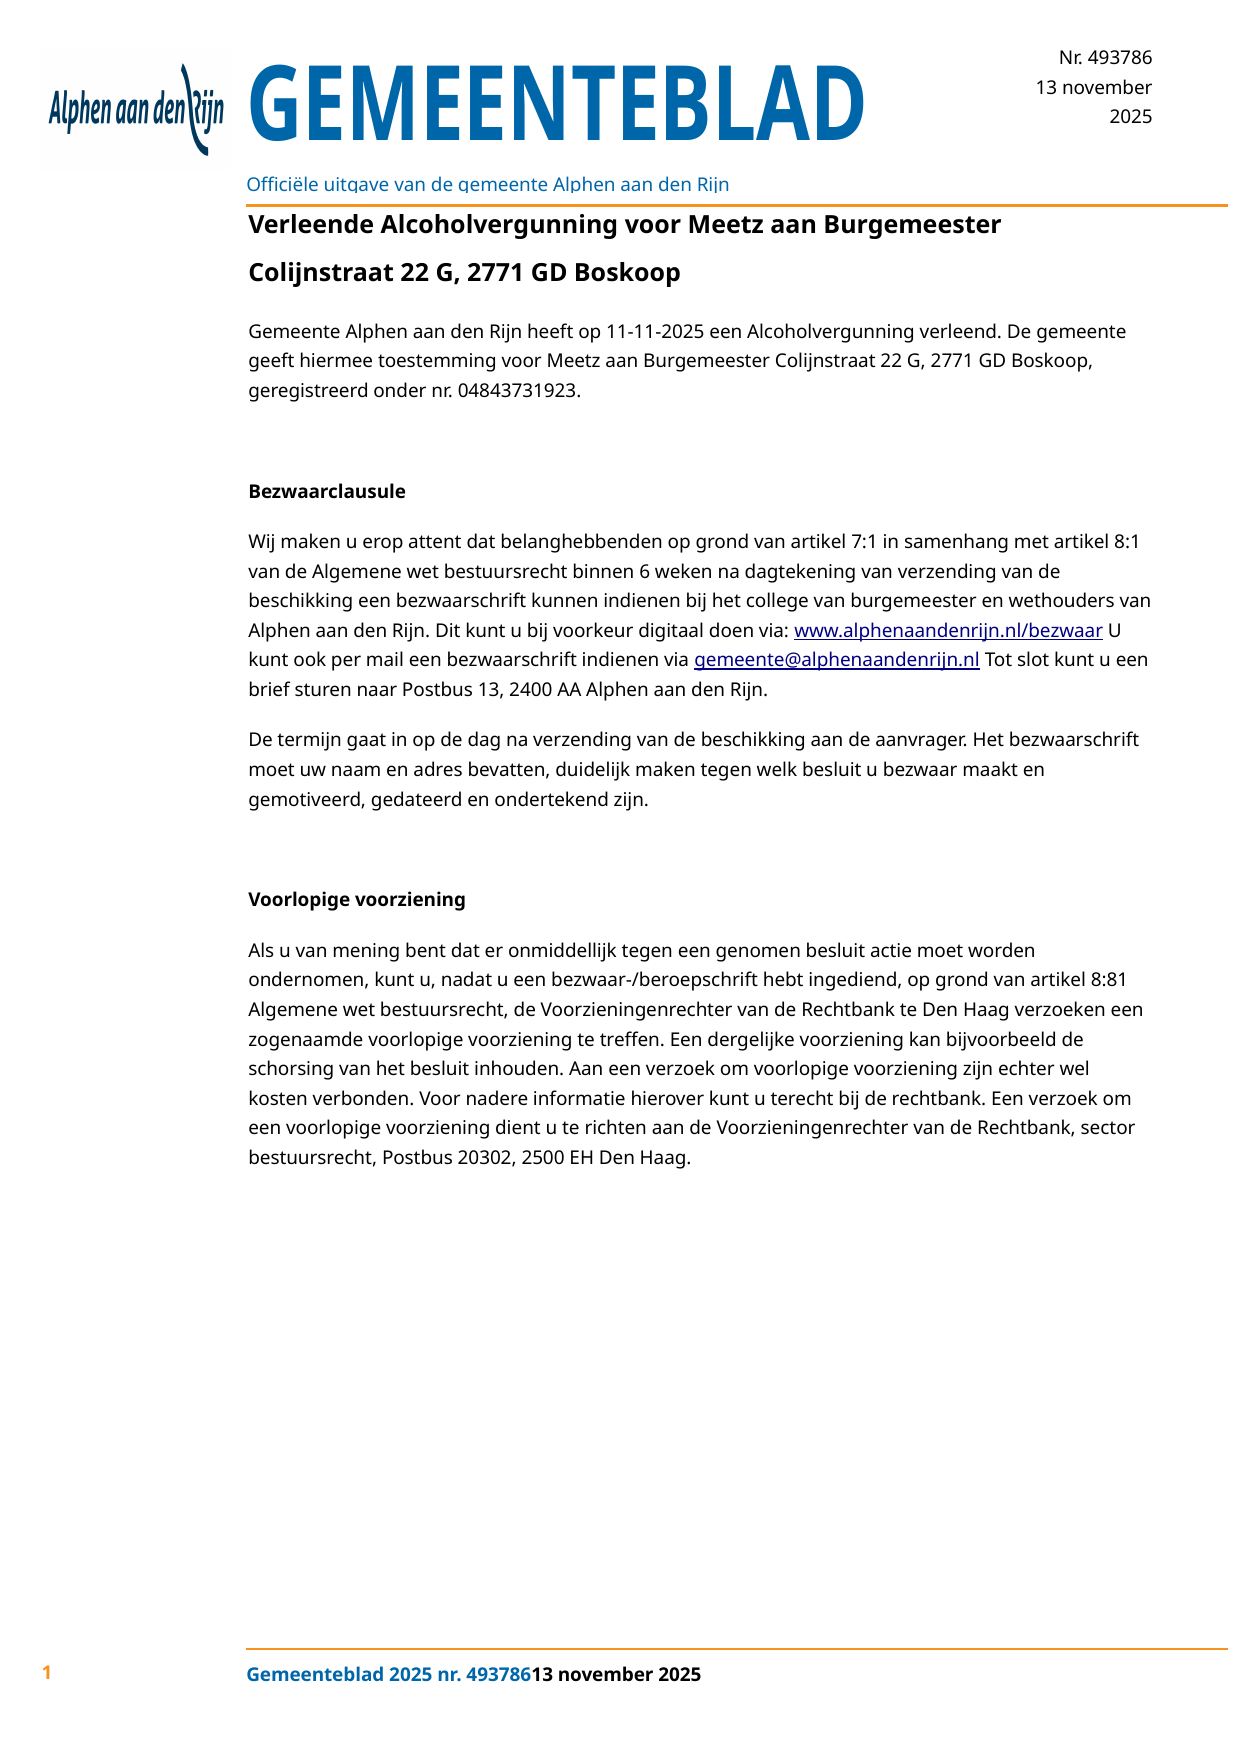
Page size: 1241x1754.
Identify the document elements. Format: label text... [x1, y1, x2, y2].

text Verleende Alcoholvergunning voor Meetz aan Burgemeester Colijnstraat 22 G, 2771 GD Boskoop [248, 207, 1152, 288]
text Voorlopige voorziening [248, 887, 1152, 912]
text De termijn gaat in op de dag na verzending van de beschikking aan de aanvrager. Het bezwaarschrift moet uw naam en adres bevatten, duidelijk maken tegen welk besluit u bezwaar maakt en gemotiveerd, gedateerd en ondertekend zijn. [248, 727, 1152, 812]
text Bezwaarclausule [248, 478, 1152, 504]
picture [41, 47, 231, 172]
text Als u van mening bent dat er onmiddellijk tegen een genomen besluit actie moet worden ondernomen, kunt u, nadat u een bezwaar-/beroepschrift hebt ingediend, op grond van artikel 8:81 Algemene wet bestuursrecht, de Voorzieningenrechter van de Rechtbank te Den Haag verzoeken een zogenaamde voorlopige voorziening te treffen. Een dergelijke voorziening kan bijvoorbeeld de schorsing van het besluit inhouden. Aan een verzoek om voorlopige voorziening zijn echter wel kosten verbonden. Voor nadere informatie hierover kunt u terecht bij de rechtbank. Een verzoek om een voorlopige voorziening dient u te richten aan de Voorzieningenrechter van de Rechtbank, sector bestuursrecht, Postbus 20302, 2500 EH Den Haag. [248, 937, 1152, 1170]
text Gemeente Alphen aan den Rijn heeft op 11-11-2025 een Alcoholvergunning verleend. De gemeente geeft hiermee toestemming voor Meetz aan Burgemeester Colijnstraat 22 G, 2771 GD Boskoop, geregistreerd onder nr. 04843731923. [248, 318, 1152, 403]
text Wij maken u erop attent dat belanghebbenden op grond van artikel 7:1 in samenhang met artikel 8:1 van de Algemene wet bestuursrecht binnen 6 weken na dagtekening van verzending van de beschikking een bezwaarschrift kunnen indienen bij het college van burgemeester en wethouders van Alphen aan den Rijn. Dit kunt u bij voorkeur digitaal doen via: www.alphenaandenrijn.nl/bezwaar U kunt ook per mail een bezwaarschrift indienen via gemeente@alphenaandenrijn.nl Tot slot kunt u een brief sturen naar Postbus 13, 2400 AA Alphen aan den Rijn. [248, 528, 1152, 702]
